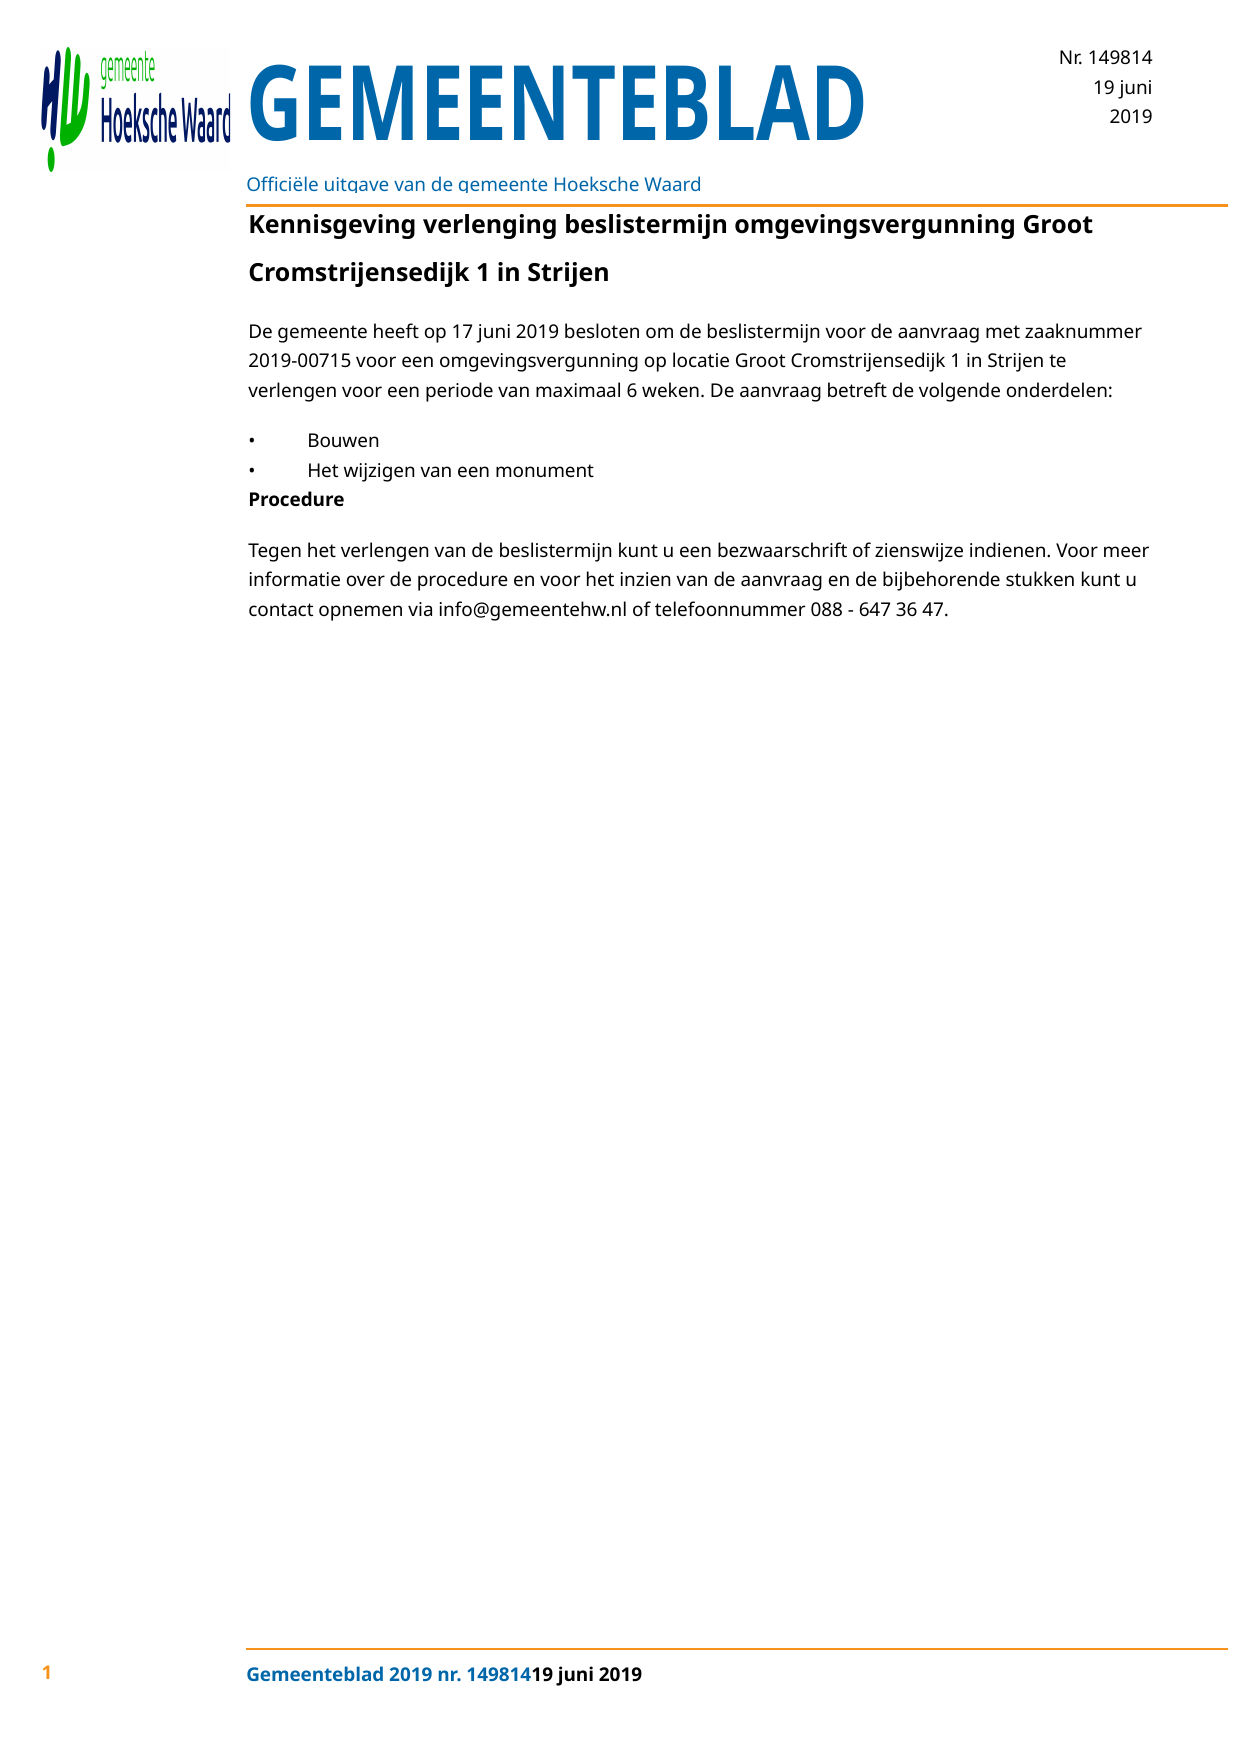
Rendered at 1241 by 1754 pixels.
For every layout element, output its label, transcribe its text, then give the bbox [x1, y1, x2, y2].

text Procedure [248, 487, 1152, 512]
text Tegen het verlengen van de beslistermijn kunt u een bezwaarschrift of zienswijze indienen. Voor meer informatie over de procedure en voor het inzien van de aanvraag en de bijbehorende stukken kunt u contact opnemen via info@gemeentehw.nl of telefoonnummer 088 - 647 36 47. [248, 537, 1152, 622]
text Kennisgeving verlenging beslistermijn omgevingsvergunning Groot Cromstrijensedijk 1 in Strijen [248, 207, 1152, 288]
text De gemeente heeft op 17 juni 2019 besloten om de beslistermijn voor de aanvraag met zaaknummer 2019-00715 voor een omgevingsvergunning op locatie Groot Cromstrijensedijk 1 in Strijen te verlengen voor een periode van maximaal 6 weken. De aanvraag betreft de volgende onderdelen: [248, 318, 1152, 403]
list Het wijzigen van een monument [248, 457, 1152, 483]
list Bouwen [248, 427, 1152, 453]
picture [41, 47, 231, 172]
